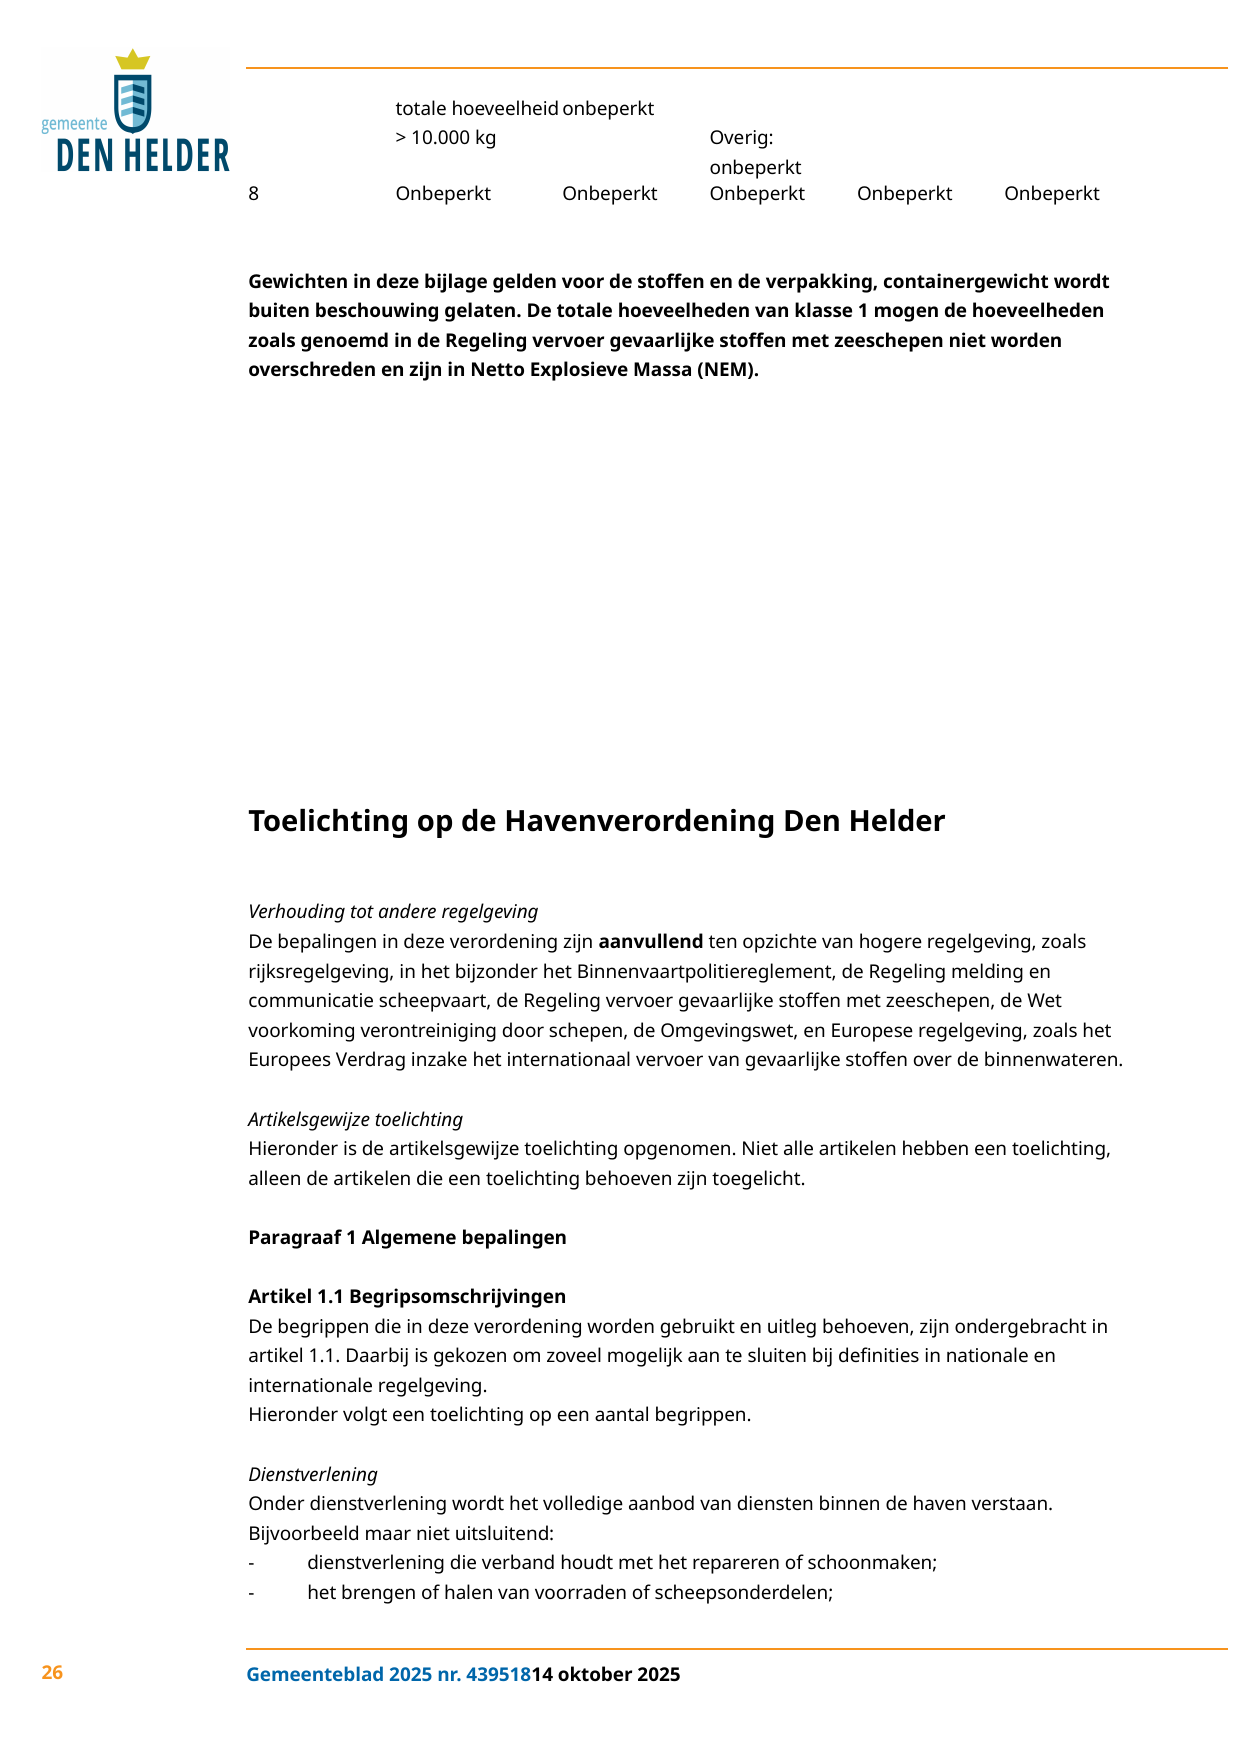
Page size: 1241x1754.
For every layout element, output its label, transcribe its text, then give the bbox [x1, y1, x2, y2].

text Artikelsgewijze toelichting [248, 1106, 1152, 1132]
table_cell [857, 95, 1004, 180]
table_cell Onbeperkt [1004, 180, 1152, 205]
table_cell 8 [248, 180, 395, 205]
list dienstverlening die verband houdt met het repareren of schoonmaken; [248, 1549, 1152, 1575]
picture [63, 144, 68, 165]
list het brengen of halen van voorraden of scheepsonderdelen; [248, 1579, 1152, 1605]
text De bepalingen in deze verordening zijn aanvullend ten opzichte van hogere regelgeving, zoals rijksregelgeving, in het bijzonder het Binnenvaartpolitiereglement, de Regeling melding en communicatie scheepvaart, de Regeling vervoer gevaarlijke stoffen met zeeschepen, de Wet voorkoming verontreiniging door schepen, de Omgevingswet, en Europese regelgeving, zoals het Europees Verdrag inzake het internationaal vervoer van gevaarlijke stoffen over de binnenwateren. [248, 928, 1152, 1072]
text Toelichting op de Havenverordening Den Helder [248, 800, 1152, 840]
picture [182, 144, 187, 165]
text Artikel 1.1 Begripsomschrijvingen [248, 1283, 1152, 1309]
text Gewichten in deze bijlage gelden voor de stoffen en de verpakking, containergewicht wordt buiten beschouwing gelaten. De totale hoeveelheden van klasse 1 mogen de hoeveelheden zoals genoemd in de Regeling vervoer gevaarlijke stoffen met zeeschepen niet worden overschreden en zijn in Netto Explosieve Massa (NEM). [248, 268, 1152, 382]
picture [130, 157, 135, 172]
text Onder dienstverlening wordt het volledige aanbod van diensten binnen de haven verstaan. [248, 1490, 1152, 1516]
table_cell Onbeperkt [709, 180, 857, 205]
table_cell Overig: onbeperkt [709, 95, 857, 180]
table_cell Onbeperkt [395, 180, 562, 205]
table_cell [1004, 95, 1152, 180]
table_cell onbeperkt [562, 95, 709, 180]
text Paragraaf 1 Algemene bepalingen [248, 1224, 1152, 1250]
picture [41, 47, 231, 172]
table_cell totale hoeveelheid > 10.000 kg [395, 95, 562, 180]
table_cell Onbeperkt [857, 180, 1004, 205]
text De begrippen die in deze verordening worden gebruikt en uitleg behoeven, zijn ondergebracht in artikel 1.1. Daarbij is gekozen om zoveel mogelijk aan te sluiten bij definities in nationale en internationale regelgeving. [248, 1313, 1152, 1398]
table_cell [248, 95, 395, 180]
picture [220, 160, 224, 172]
picture [100, 154, 106, 172]
text Verhouding tot andere regelgeving [248, 899, 1152, 924]
text Dienstverlening [248, 1461, 1152, 1487]
table_cell Onbeperkt [562, 180, 709, 205]
text Bijvoorbeeld maar niet uitsluitend: [248, 1520, 1152, 1546]
text Hieronder volgt een toelichting op een aantal begrippen. [248, 1402, 1152, 1427]
text Hieronder is de artikelsgewijze toelichting opgenomen. Niet alle artikelen hebben een toelichting, alleen de artikelen die een toelichting behoeven zijn toegelicht. [248, 1135, 1152, 1191]
